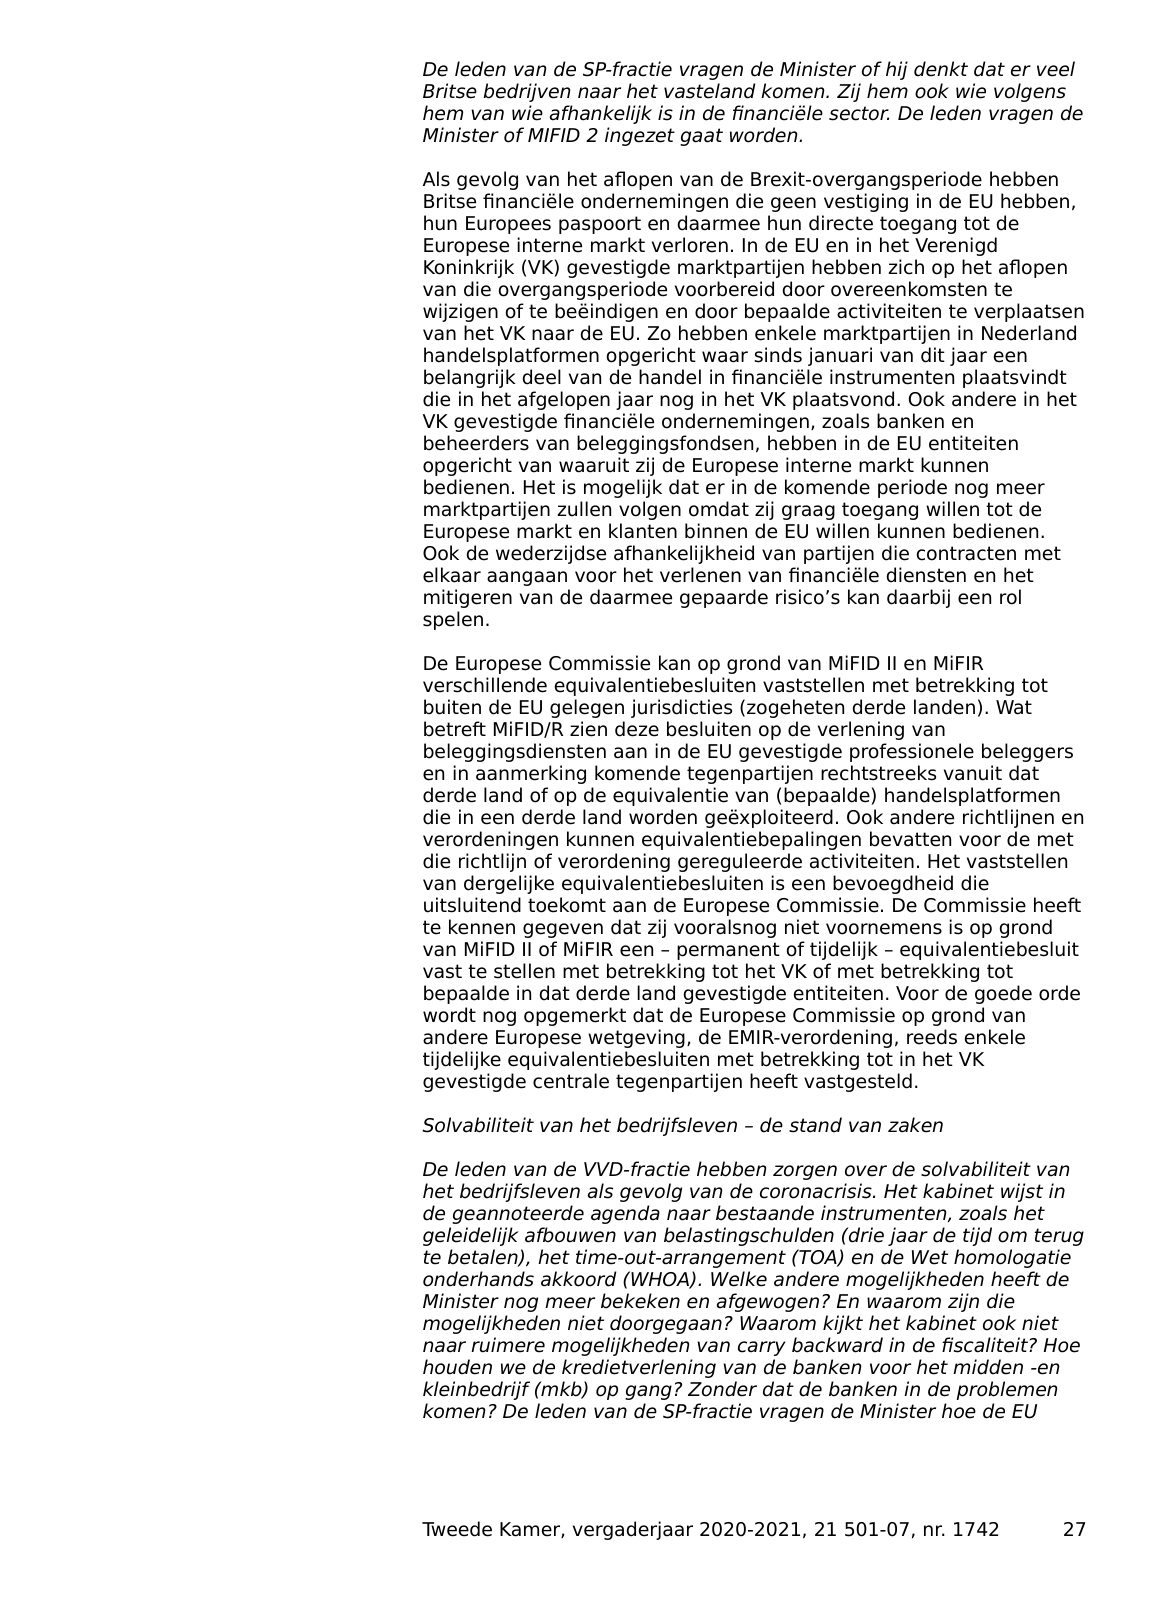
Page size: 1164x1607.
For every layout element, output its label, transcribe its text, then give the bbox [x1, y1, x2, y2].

subtitle Solvabiliteit van het bedrijfsleven – de stand van zaken [422, 1115, 1087, 1137]
text De leden van de SP-fractie vragen de Minister of hij denkt dat er veel Britse bedrijven naar het vasteland komen. Zij hem ook wie volgens hem van wie afhankelijk is in de financiële sector. De leden vragen de Minister of MIFID 2 ingezet gaat worden. [422, 59, 1087, 147]
text Als gevolg van het aflopen van de Brexit-overgangsperiode hebben Britse financiële ondernemingen die geen vestiging in de EU hebben, hun Europees paspoort en daarmee hun directe toegang tot de Europese interne markt verloren. In de EU en in het Verenigd Koninkrijk (VK) gevestigde marktpartijen hebben zich op het aflopen van die overgangsperiode voorbereid door overeenkomsten te wijzigen of te beëindigen en door bepaalde activiteiten te verplaatsen van het VK naar de EU. Zo hebben enkele marktpartijen in Nederland handelsplatformen opgericht waar sinds januari van dit jaar een belangrijk deel van de handel in financiële instrumenten plaatsvindt die in het afgelopen jaar nog in het VK plaatsvond. Ook andere in het VK gevestigde financiële ondernemingen, zoals banken en beheerders van beleggingsfondsen, hebben in de EU entiteiten opgericht van waaruit zij de Europese interne markt kunnen bedienen. Het is mogelijk dat er in de komende periode nog meer marktpartijen zullen volgen omdat zij graag toegang willen tot de Europese markt en klanten binnen de EU willen kunnen bedienen. Ook de wederzijdse afhankelijkheid van partijen die contracten met elkaar aangaan voor het verlenen van financiële diensten en het mitigeren van de daarmee gepaarde risico’s kan daarbij een rol spelen. [422, 169, 1087, 631]
text De Europese Commissie kan op grond van MiFID II en MiFIR verschillende equivalentiebesluiten vaststellen met betrekking tot buiten de EU gelegen jurisdicties (zogeheten derde landen). Wat betreft MiFID/R zien deze besluiten op de verlening van beleggingsdiensten aan in de EU gevestigde professionele beleggers en in aanmerking komende tegenpartijen rechtstreeks vanuit dat derde land of op de equivalentie van (bepaalde) handelsplatformen die in een derde land worden geëxploiteerd. Ook andere richtlijnen en verordeningen kunnen equivalentiebepalingen bevatten voor de met die richtlijn of verordening gereguleerde activiteiten. Het vaststellen van dergelijke equivalentiebesluiten is een bevoegdheid die uitsluitend toekomt aan de Europese Commissie. De Commissie heeft te kennen gegeven dat zij vooralsnog niet voornemens is op grond van MiFID II of MiFIR een – permanent of tijdelijk – equivalentiebesluit vast te stellen met betrekking tot het VK of met betrekking tot bepaalde in dat derde land gevestigde entiteiten. Voor de goede orde wordt nog opgemerkt dat de Europese Commissie op grond van andere Europese wetgeving, de EMIR-verordening, reeds enkele tijdelijke equivalentiebesluiten met betrekking tot in het VK gevestigde centrale tegenpartijen heeft vastgesteld. [422, 653, 1087, 1092]
text De leden van de VVD-fractie hebben zorgen over de solvabiliteit van het bedrijfsleven als gevolg van de coronacrisis. Het kabinet wijst in de geannoteerde agenda naar bestaande instrumenten, zoals het geleidelijk afbouwen van belastingschulden (drie jaar de tijd om terug te betalen), het time-out-arrangement (TOA) en de Wet homologatie onderhands akkoord (WHOA). Welke andere mogelijkheden heeft de Minister nog meer bekeken en afgewogen? En waarom zijn die mogelijkheden niet doorgegaan? Waarom kijkt het kabinet ook niet naar ruimere mogelijkheden van carry backward in de fiscaliteit? Hoe houden we de kredietverlening van de banken voor het midden -en kleinbedrijf (mkb) op gang? Zonder dat de banken in de problemen komen? De leden van de SP-fractie vragen de Minister hoe de EU [422, 1159, 1087, 1423]
